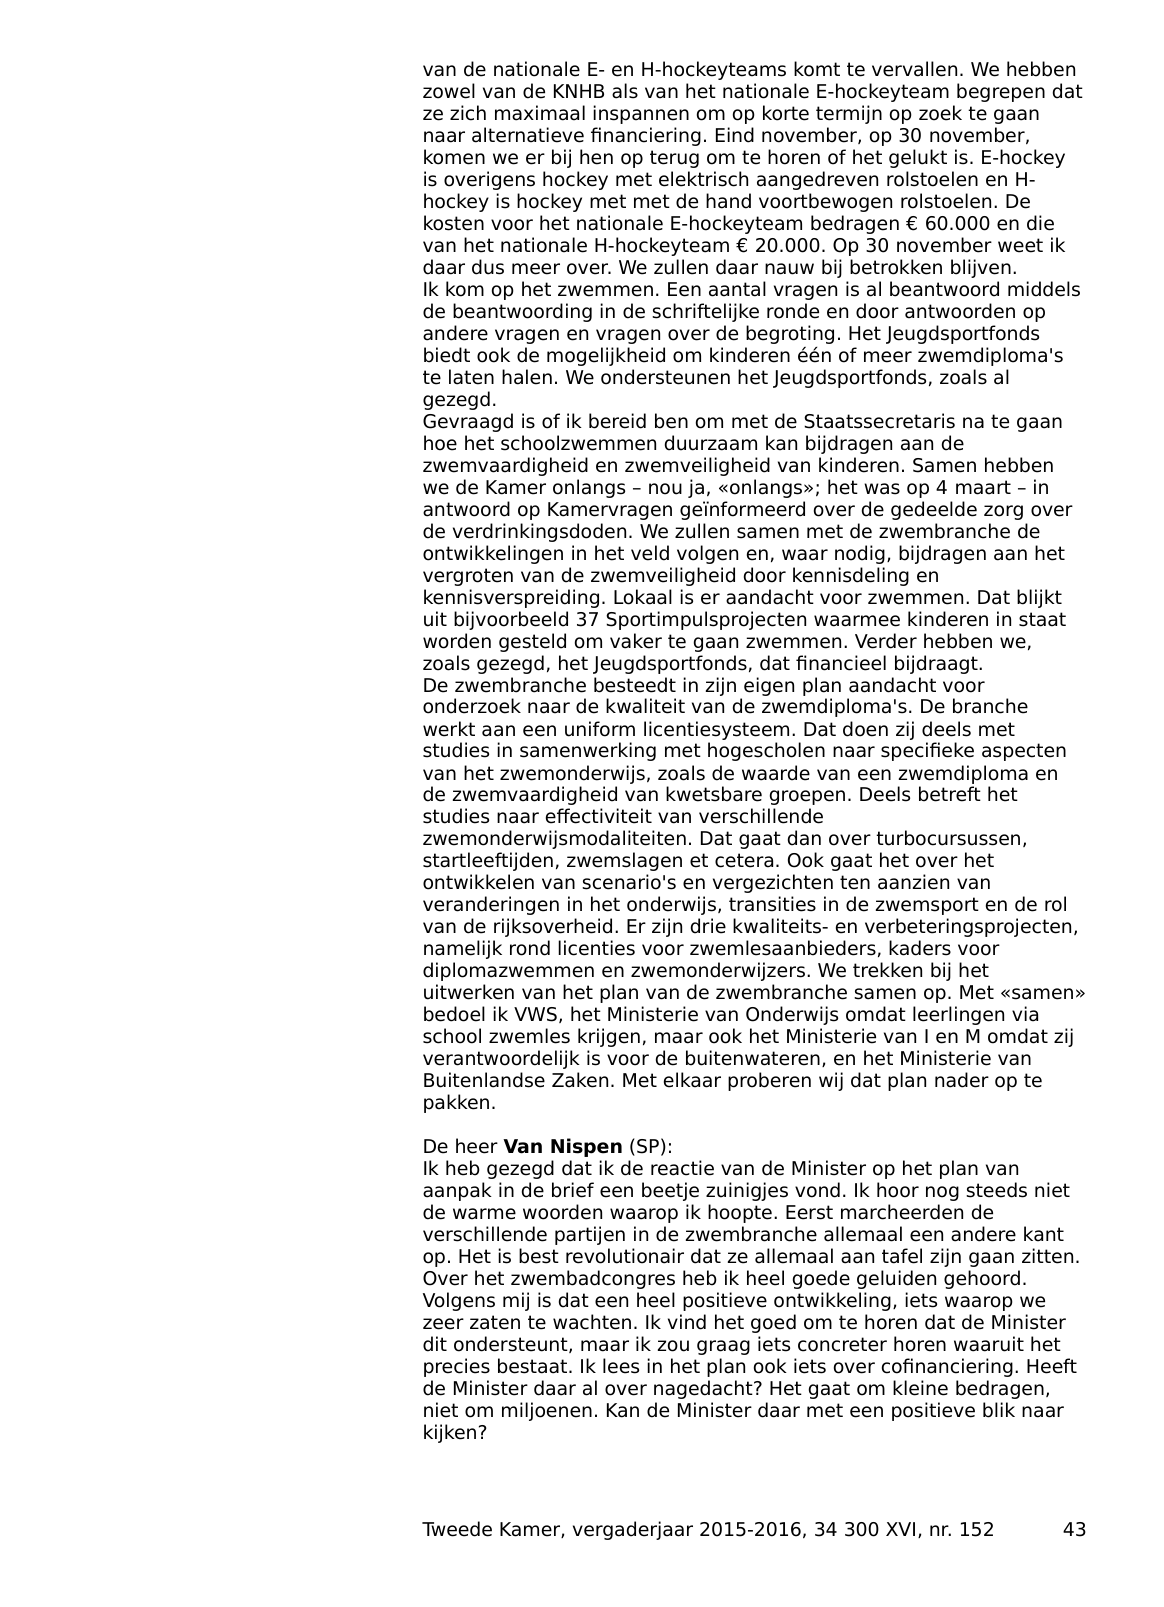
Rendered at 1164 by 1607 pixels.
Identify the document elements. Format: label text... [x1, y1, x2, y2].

text Ik kom op het zwemmen. Een aantal vragen is al beantwoord middels de beantwoording in de schriftelijke ronde en door antwoorden op andere vragen en vragen over de begroting. Het Jeugdsportfonds biedt ook de mogelijkheid om kinderen één of meer zwemdiploma's te laten halen. We ondersteunen het Jeugdsportfonds, zoals al gezegd. [422, 279, 1087, 411]
text De heer Van Nispen (SP): [422, 1136, 1087, 1158]
text Ik heb gezegd dat ik de reactie van de Minister op het plan van aanpak in de brief een beetje zuinigjes vond. Ik hoor nog steeds niet de warme woorden waarop ik hoopte. Eerst marcheerden de verschillende partijen in de zwembranche allemaal een andere kant op. Het is best revolutionair dat ze allemaal aan tafel zijn gaan zitten. Over het zwembadcongres heb ik heel goede geluiden gehoord. Volgens mij is dat een heel positieve ontwikkeling, iets waarop we zeer zaten te wachten. Ik vind het goed om te horen dat de Minister dit ondersteunt, maar ik zou graag iets concreter horen waaruit het precies bestaat. Ik lees in het plan ook iets over cofinanciering. Heeft de Minister daar al over nagedacht? Het gaat om kleine bedragen, niet om miljoenen. Kan de Minister daar met een positieve blik naar kijken? [422, 1158, 1087, 1444]
text Gevraagd is of ik bereid ben om met de Staatssecretaris na te gaan hoe het schoolzwemmen duurzaam kan bijdragen aan de zwemvaardigheid en zwemveiligheid van kinderen. Samen hebben we de Kamer onlangs – nou ja, «onlangs»; het was op 4 maart – in antwoord op Kamervragen geïnformeerd over de gedeelde zorg over de verdrinkingsdoden. We zullen samen met de zwembranche de ontwikkelingen in het veld volgen en, waar nodig, bijdragen aan het vergroten van de zwemveiligheid door kennisdeling en kennisverspreiding. Lokaal is er aandacht voor zwemmen. Dat blijkt uit bijvoorbeeld 37 Sportimpulsprojecten waarmee kinderen in staat worden gesteld om vaker te gaan zwemmen. Verder hebben we, zoals gezegd, het Jeugdsportfonds, dat financieel bijdraagt. [422, 411, 1087, 674]
text van de nationale E- en H-hockeyteams komt te vervallen. We hebben zowel van de KNHB als van het nationale E-hockeyteam begrepen dat ze zich maximaal inspannen om op korte termijn op zoek te gaan naar alternatieve financiering. Eind november, op 30 november, komen we er bij hen op terug om te horen of het gelukt is. E-hockey is overigens hockey met elektrisch aangedreven rolstoelen en H-hockey is hockey met met de hand voortbewogen rolstoelen. De kosten voor het nationale E-hockeyteam bedragen € 60.000 en die van het nationale H-hockeyteam € 20.000. Op 30 november weet ik daar dus meer over. We zullen daar nauw bij betrokken blijven. [422, 59, 1087, 279]
text De zwembranche besteedt in zijn eigen plan aandacht voor onderzoek naar de kwaliteit van de zwemdiploma's. De branche werkt aan een uniform licentiesysteem. Dat doen zij deels met studies in samenwerking met hogescholen naar specifieke aspecten van het zwemonderwijs, zoals de waarde van een zwemdiploma en de zwemvaardigheid van kwetsbare groepen. Deels betreft het studies naar effectiviteit van verschillende zwemonderwijsmodaliteiten. Dat gaat dan over turbocursussen, startleeftijden, zwemslagen et cetera. Ook gaat het over het ontwikkelen van scenario's en vergezichten ten aanzien van veranderingen in het onderwijs, transities in de zwemsport en de rol van de rijksoverheid. Er zijn drie kwaliteits- en verbeteringsprojecten, namelijk rond licenties voor zwemlesaanbieders, kaders voor diplomazwemmen en zwemonderwijzers. We trekken bij het uitwerken van het plan van de zwembranche samen op. Met «samen» bedoel ik VWS, het Ministerie van Onderwijs omdat leerlingen via school zwemles krijgen, maar ook het Ministerie van I en M omdat zij verantwoordelijk is voor de buitenwateren, en het Ministerie van Buitenlandse Zaken. Met elkaar proberen wij dat plan nader op te pakken. [422, 674, 1087, 1114]
